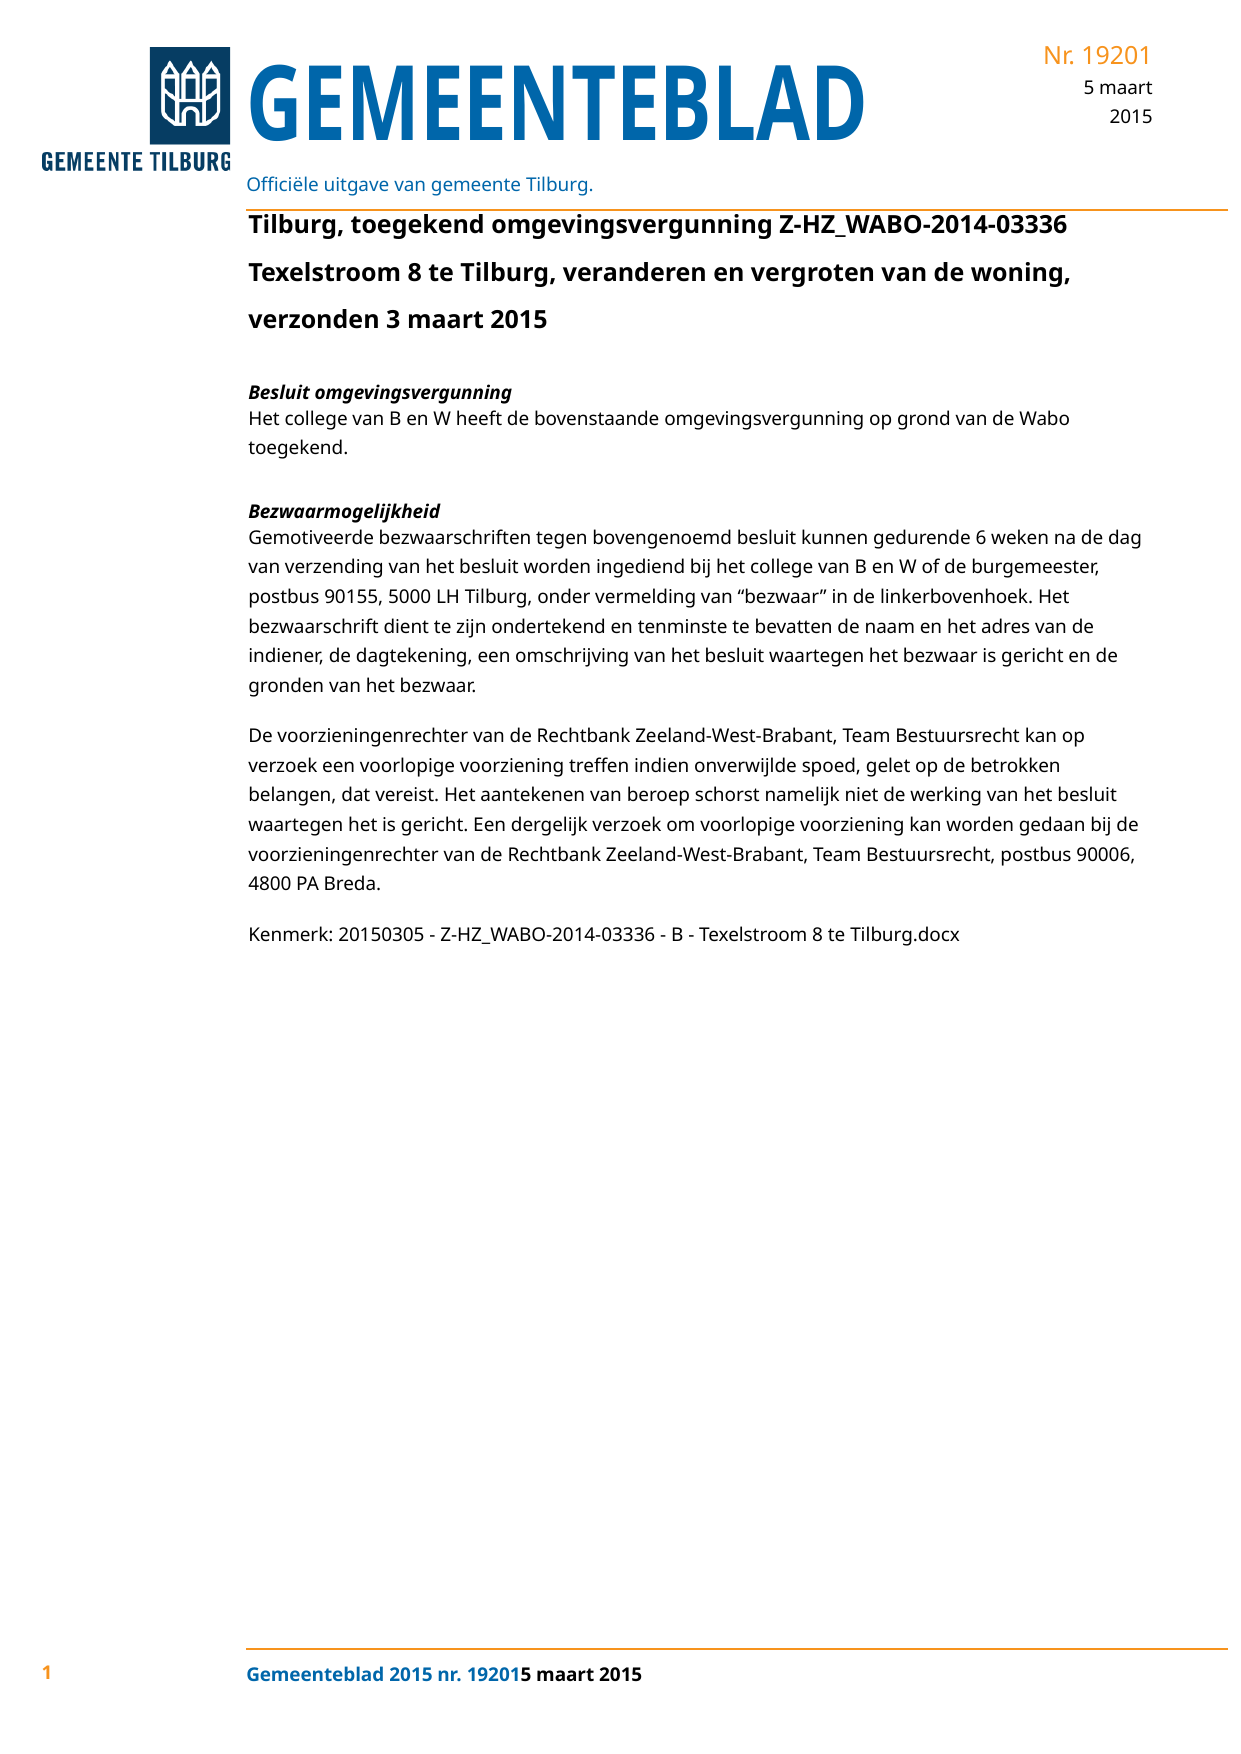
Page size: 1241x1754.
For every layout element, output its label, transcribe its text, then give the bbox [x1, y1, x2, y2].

picture [41, 47, 231, 172]
text Het college van B en W heeft de bovenstaande omgevingsvergunning op grond van de Wabo toegekend. [248, 405, 1152, 460]
text Besluit omgevingsvergunning [248, 379, 1152, 405]
text Kenmerk: 20150305 - Z-HZ_WABO-2014-03336 - B - Texelstroom 8 te Tilburg.docx [248, 921, 1152, 946]
text Bezwaarmogelijkheid [248, 498, 1152, 524]
text De voorzieningenrechter van de Rechtbank Zeeland-West-Brabant, Team Bestuursrecht kan op verzoek een voorlopige voorziening treffen indien onverwijlde spoed, gelet op de betrokken belangen, dat vereist. Het aantekenen van beroep schorst namelijk niet de werking van het besluit waartegen het is gericht. Een dergelijk verzoek om voorlopige voorziening kan worden gedaan bij de voorzieningenrechter van de Rechtbank Zeeland-West-Brabant, Team Bestuursrecht, postbus 90006, 4800 PA Breda. [248, 722, 1152, 896]
text Gemotiveerde bezwaarschriften tegen bovengenoemd besluit kunnen gedurende 6 weken na de dag van verzending van het besluit worden ingediend bij het college van B en W of de burgemeester, postbus 90155, 5000 LH Tilburg, onder vermelding van “bezwaar” in de linkerbovenhoek. Het bezwaarschrift dient te zijn ondertekend en tenminste te bevatten de naam en het adres van de indiener, de dagtekening, een omschrijving van het besluit waartegen het bezwaar is gericht en de gronden van het bezwaar. [248, 524, 1152, 698]
text Tilburg, toegekend omgevingsvergunning Z-HZ_WABO-2014-03336 Texelstroom 8 te Tilburg, veranderen en vergroten van de woning, verzonden 3 maart 2015 [248, 211, 1152, 336]
